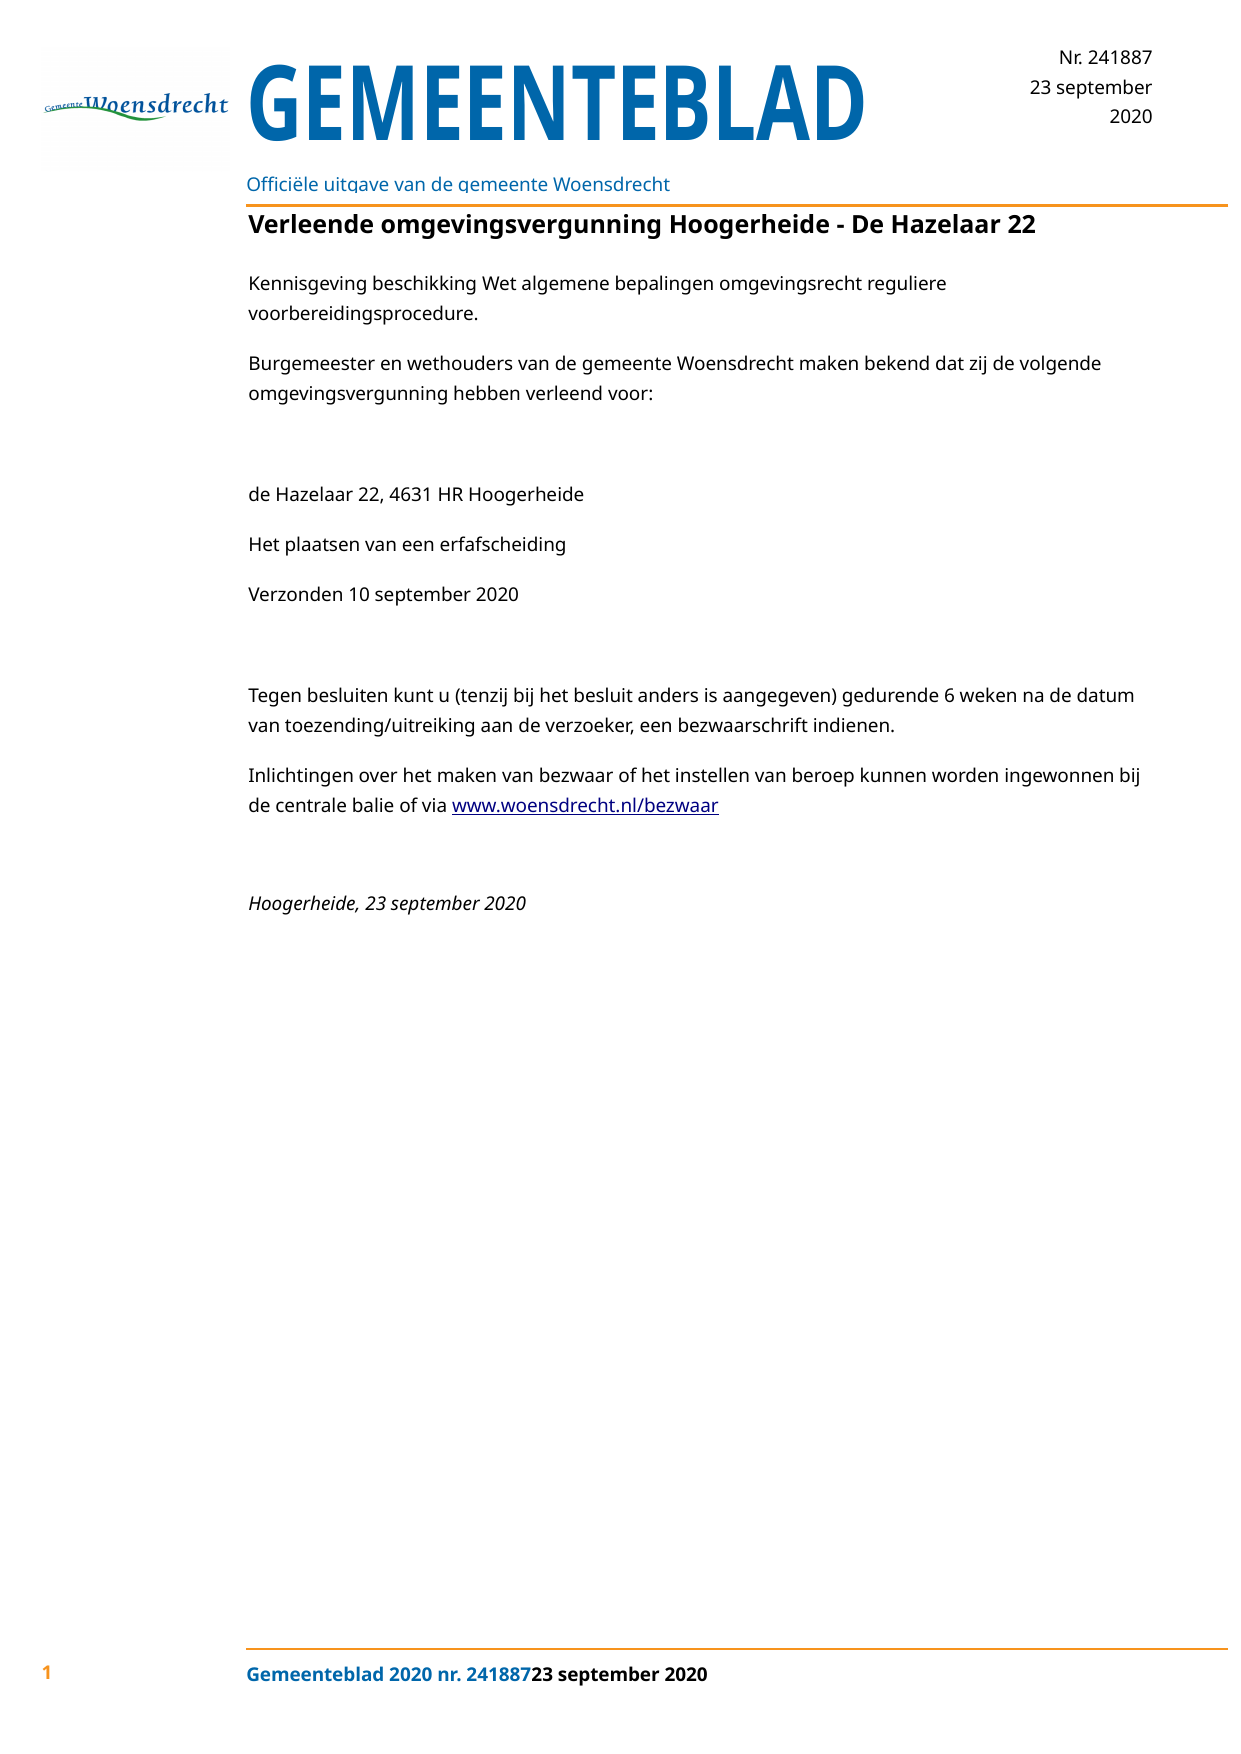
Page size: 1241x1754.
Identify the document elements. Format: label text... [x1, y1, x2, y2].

text Verzonden 10 september 2020 [248, 582, 1152, 607]
text Kennisgeving beschikking Wet algemene bepalingen omgevingsrecht reguliere voorbereidingsprocedure. [248, 270, 1152, 326]
picture [41, 47, 231, 172]
text Het plaatsen van een erfafscheiding [248, 531, 1152, 557]
text Verleende omgevingsvergunning Hoogerheide - De Hazelaar 22 [248, 207, 1152, 241]
text Hoogerheide, 23 september 2020 [248, 890, 1152, 916]
text de Hazelaar 22, 4631 HR Hoogerheide [248, 481, 1152, 506]
text Burgemeester en wethouders van de gemeente Woensdrecht maken bekend dat zij de volgende omgevingsvergunning hebben verleend voor: [248, 350, 1152, 406]
text Tegen besluiten kunt u (tenzij bij het besluit anders is aangegeven) gedurende 6 weken na de datum van toezending/uitreiking aan de verzoeker, een bezwaarschrift indienen. [248, 682, 1152, 738]
text Inlichtingen over het maken van bezwaar of het instellen van beroep kunnen worden ingewonnen bij de centrale balie of via www.woensdrecht.nl/bezwaar [248, 762, 1152, 818]
